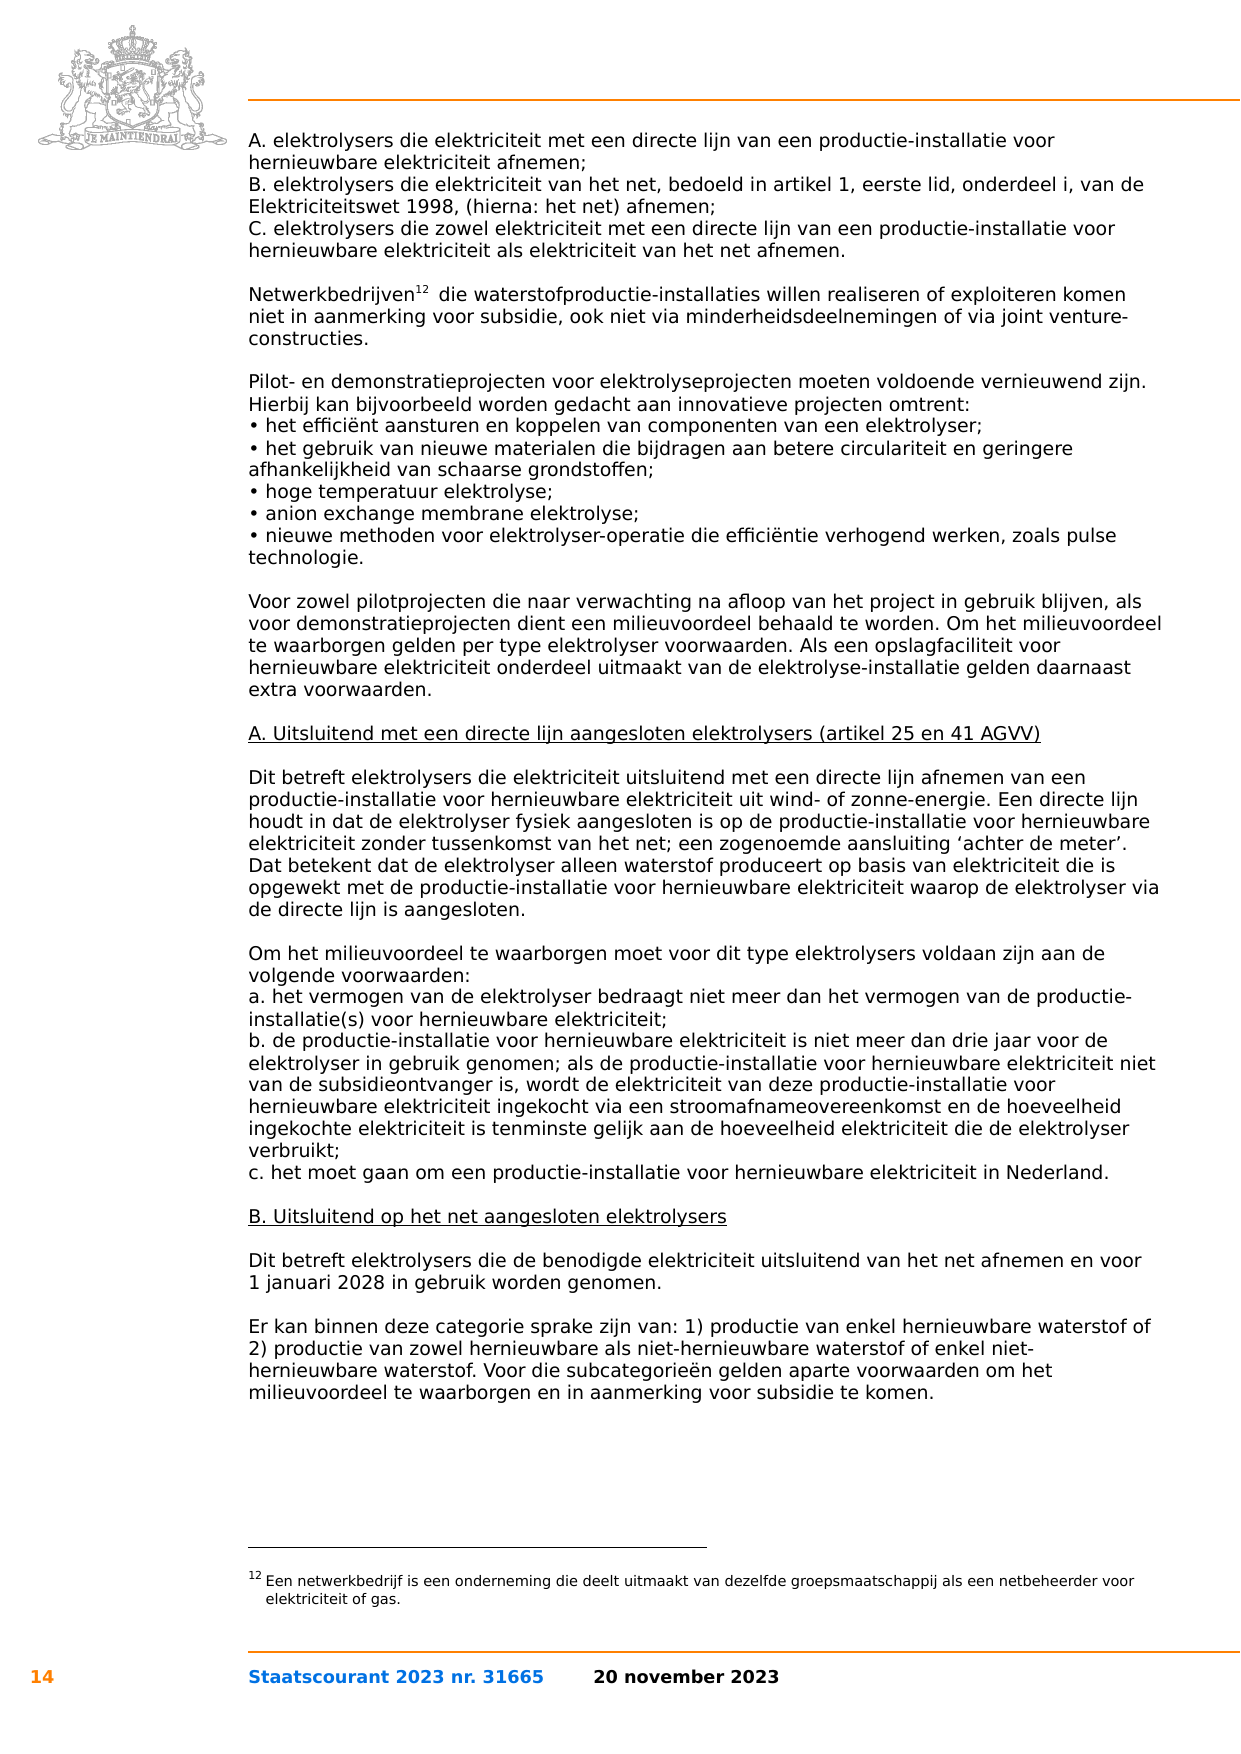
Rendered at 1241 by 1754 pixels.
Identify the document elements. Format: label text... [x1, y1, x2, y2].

picture [38, 25, 227, 150]
text • het gebruik van nieuwe materialen die bijdragen aan betere circulariteit en geringere afhankelijkheid van schaarse grondstoffen; [248, 437, 1163, 481]
text c. het moet gaan om een productie-installatie voor hernieuwbare elektriciteit in Nederland. [248, 1162, 1163, 1184]
subtitle B. Uitsluitend op het net aangesloten elektrolysers [248, 1206, 1163, 1228]
text Om het milieuvoordeel te waarborgen moet voor dit type elektrolysers voldaan zijn aan de volgende voorwaarden: [248, 942, 1163, 986]
text Netwerkbedrijven die waterstofproductie-installaties willen realiseren of exploiteren komen niet in aanmerking voor subsidie, ook niet via minderheidsdeelnemingen of via joint venture-constructies. [248, 284, 1163, 349]
text • het efficiënt aansturen en koppelen van componenten van een elektrolyser; [248, 415, 1163, 437]
text Voor zowel pilotprojecten die naar verwachting na afloop van het project in gebruik blijven, als voor demonstratieprojecten dient een milieuvoordeel behaald te worden. Om het milieuvoordeel te waarborgen gelden per type elektrolyser voorwaarden. Als een opslagfaciliteit voor hernieuwbare elektriciteit onderdeel uitmaakt van de elektrolyse-installatie gelden daarnaast extra voorwaarden. [248, 591, 1163, 701]
subtitle A. Uitsluitend met een directe lijn aangesloten elektrolysers (artikel 25 en 41 AGVV) [248, 723, 1163, 745]
text C. elektrolysers die zowel elektriciteit met een directe lijn van een productie-installatie voor hernieuwbare elektriciteit als elektriciteit van het net afnemen. [248, 218, 1163, 262]
text • hoge temperatuur elektrolyse; [248, 481, 1163, 503]
text Er kan binnen deze categorie sprake zijn van: 1) productie van enkel hernieuwbare waterstof of 2) productie van zowel hernieuwbare als niet-hernieuwbare waterstof of enkel niet-hernieuwbare waterstof. Voor die subcategorieën gelden aparte voorwaarden om het milieuvoordeel te waarborgen en in aanmerking voor subsidie te komen. [248, 1316, 1163, 1404]
text Dit betreft elektrolysers die elektriciteit uitsluitend met een directe lijn afnemen van een productie-installatie voor hernieuwbare elektriciteit uit wind- of zonne-energie. Een directe lijn houdt in dat de elektrolyser fysiek aangesloten is op de productie-installatie voor hernieuwbare elektriciteit zonder tussenkomst van het net; een zogenoemde aansluiting ‘achter de meter’. Dat betekent dat de elektrolyser alleen waterstof produceert op basis van elektriciteit die is opgewekt met de productie-installatie voor hernieuwbare elektriciteit waarop de elektrolyser via de directe lijn is aangesloten. [248, 767, 1163, 921]
text • anion exchange membrane elektrolyse; [248, 503, 1163, 525]
text b. de productie-installatie voor hernieuwbare elektriciteit is niet meer dan drie jaar voor de elektrolyser in gebruik genomen; als de productie-installatie voor hernieuwbare elektriciteit niet van de subsidieontvanger is, wordt de elektriciteit van deze productie-installatie voor hernieuwbare elektriciteit ingekocht via een stroomafnameovereenkomst en de hoeveelheid ingekochte elektriciteit is tenminste gelijk aan de hoeveelheid elektriciteit die de elektrolyser verbruikt; [248, 1030, 1163, 1162]
text a. het vermogen van de elektrolyser bedraagt niet meer dan het vermogen van de productie-installatie(s) voor hernieuwbare elektriciteit; [248, 986, 1163, 1030]
text Pilot- en demonstratieprojecten voor elektrolyseprojecten moeten voldoende vernieuwend zijn. Hierbij kan bijvoorbeeld worden gedacht aan innovatieve projecten omtrent: [248, 371, 1163, 415]
text B. elektrolysers die elektriciteit van het net, bedoeld in artikel 1, eerste lid, onderdeel i, van de Elektriciteitswet 1998, (hierna: het net) afnemen; [248, 174, 1163, 218]
text • nieuwe methoden voor elektrolyser-operatie die efficiëntie verhogend werken, zoals pulse technologie. [248, 525, 1163, 569]
text Een netwerkbedrijf is een onderneming die deelt uitmaakt van dezelfde groepsmaatschappij als een netbeheerder voor elektriciteit of gas. [248, 1569, 1163, 1608]
text A. elektrolysers die elektriciteit met een directe lijn van een productie-installatie voor hernieuwbare elektriciteit afnemen; [248, 130, 1163, 174]
text Dit betreft elektrolysers die de benodigde elektriciteit uitsluitend van het net afnemen en voor 1 januari 2028 in gebruik worden genomen. [248, 1250, 1163, 1294]
